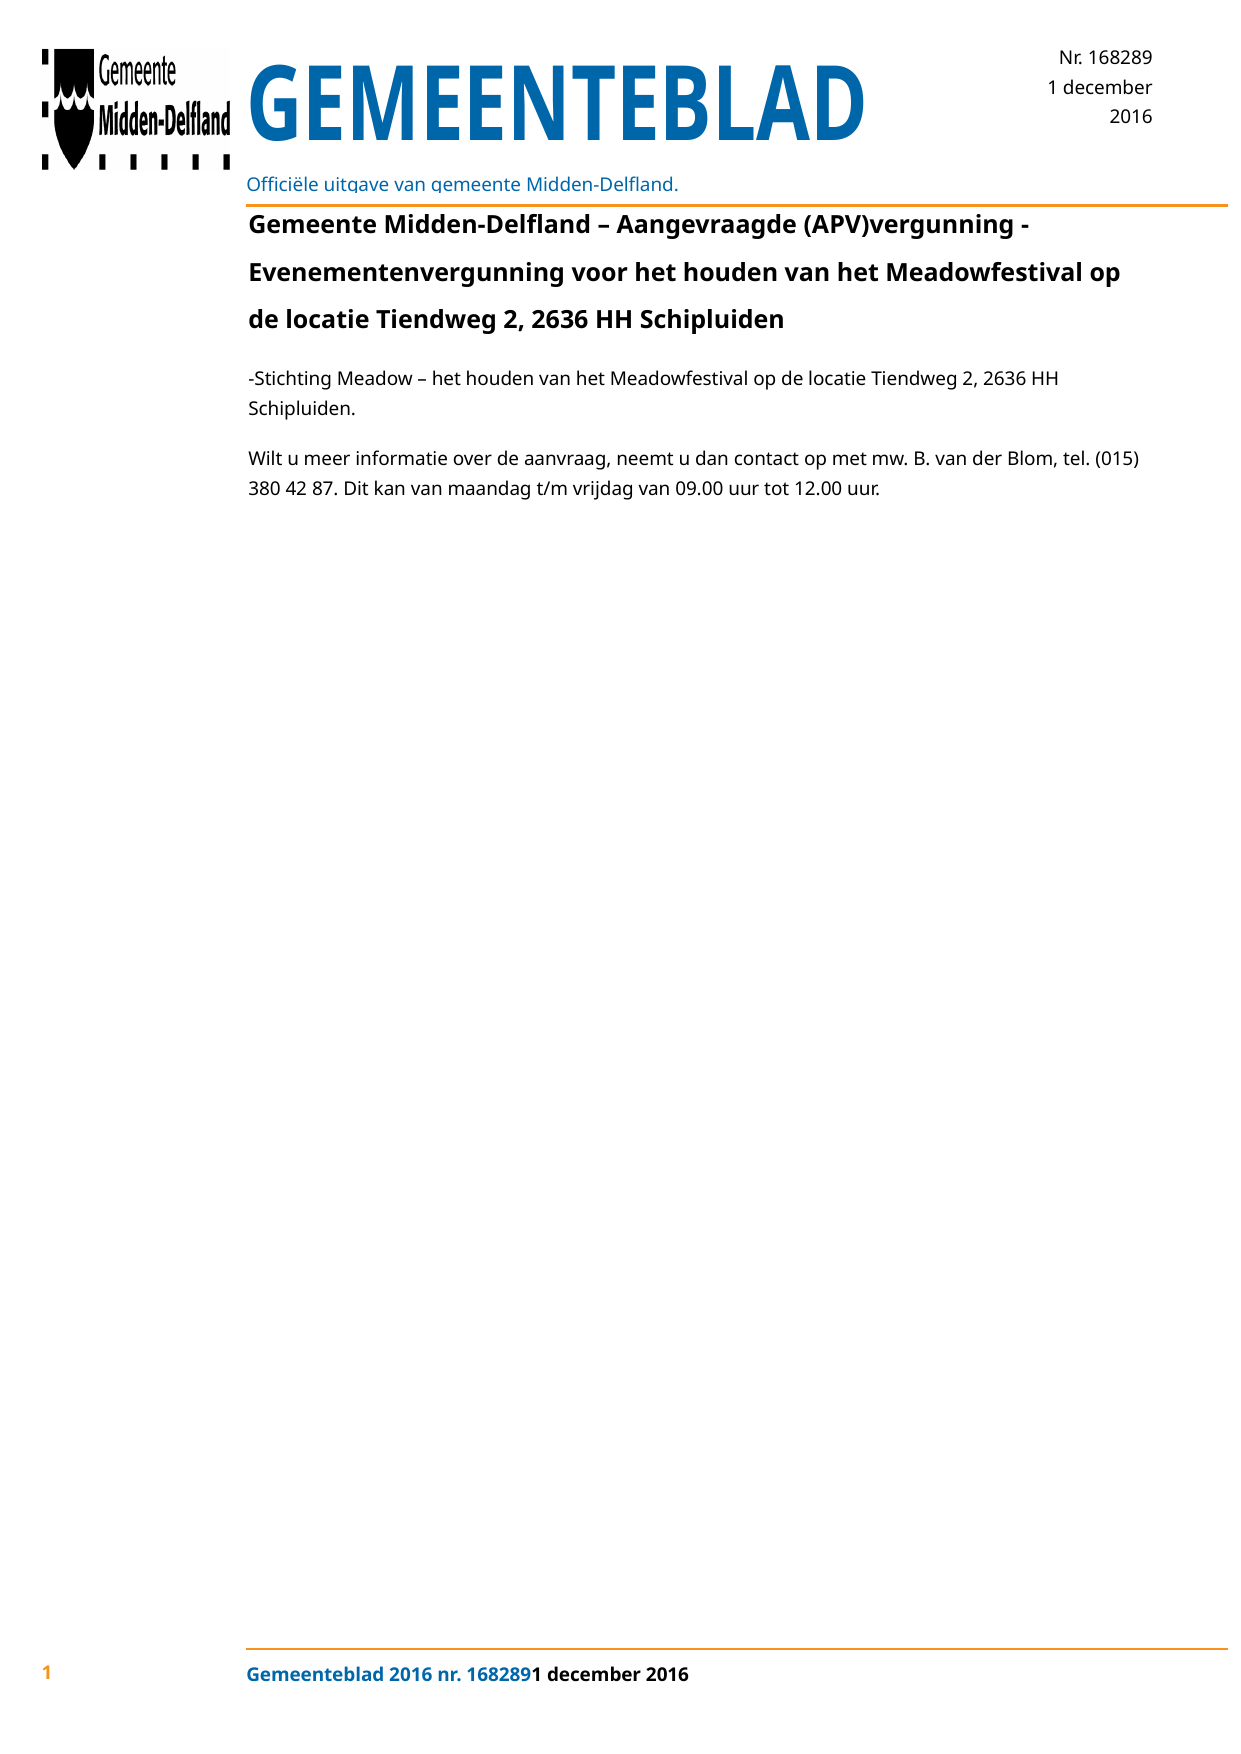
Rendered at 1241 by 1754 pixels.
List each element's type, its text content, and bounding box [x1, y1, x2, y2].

text -Stichting Meadow – het houden van het Meadowfestival op de locatie Tiendweg 2, 2636 HH Schipluiden. [248, 366, 1152, 421]
text Wilt u meer informatie over de aanvraag, neemt u dan contact op met mw. B. van der Blom, tel. (015) 380 42 87. Dit kan van maandag t/m vrijdag van 09.00 uur tot 12.00 uur. [248, 446, 1152, 501]
text Gemeente Midden-Delfland – Aangevraagde (APV)vergunning - Evenementenvergunning voor het houden van het Meadowfestival op de locatie Tiendweg 2, 2636 HH Schipluiden [248, 207, 1152, 336]
picture [41, 47, 231, 172]
